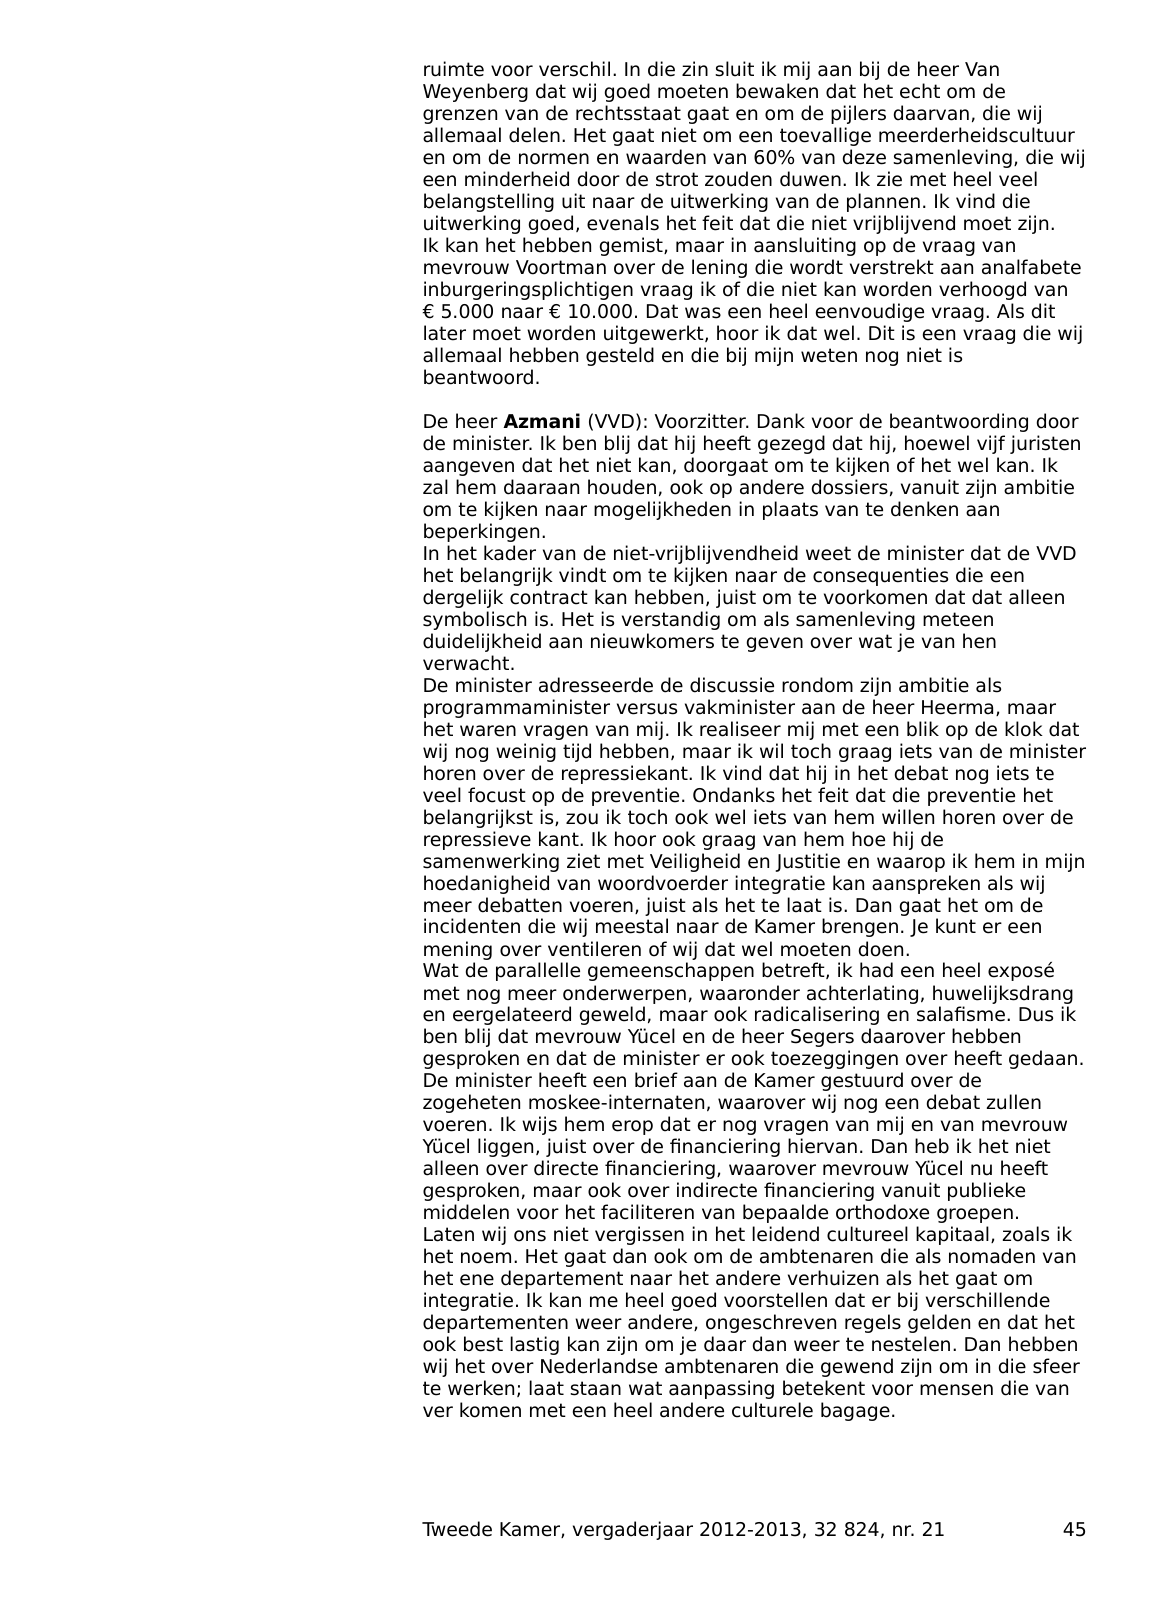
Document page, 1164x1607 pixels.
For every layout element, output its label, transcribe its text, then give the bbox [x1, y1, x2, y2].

text In het kader van de niet-vrijblijvendheid weet de minister dat de VVD het belangrijk vindt om te kijken naar de consequenties die een dergelijk contract kan hebben, juist om te voorkomen dat dat alleen symbolisch is. Het is verstandig om als samenleving meteen duidelijkheid aan nieuwkomers te geven over wat je van hen verwacht. [422, 543, 1087, 675]
text De heer Azmani (VVD): Voorzitter. Dank voor de beantwoording door de minister. Ik ben blij dat hij heeft gezegd dat hij, hoewel vijf juristen aangeven dat het niet kan, doorgaat om te kijken of het wel kan. Ik zal hem daaraan houden, ook op andere dossiers, vanuit zijn ambitie om te kijken naar mogelijkheden in plaats van te denken aan beperkingen. [422, 411, 1087, 543]
text Laten wij ons niet vergissen in het leidend cultureel kapitaal, zoals ik het noem. Het gaat dan ook om de ambtenaren die als nomaden van het ene departement naar het andere verhuizen als het gaat om integratie. Ik kan me heel goed voorstellen dat er bij verschillende departementen weer andere, ongeschreven regels gelden en dat het ook best lastig kan zijn om je daar dan weer te nestelen. Dan hebben wij het over Nederlandse ambtenaren die gewend zijn om in die sfeer te werken; laat staan wat aanpassing betekent voor mensen die van ver komen met een heel andere culturele bagage. [422, 1224, 1087, 1422]
text De minister adresseerde de discussie rondom zijn ambitie als programmaminister versus vakminister aan de heer Heerma, maar het waren vragen van mij. Ik realiseer mij met een blik op de klok dat wij nog weinig tijd hebben, maar ik wil toch graag iets van de minister horen over de repressiekant. Ik vind dat hij in het debat nog iets te veel focust op de preventie. Ondanks het feit dat die preventie het belangrijkst is, zou ik toch ook wel iets van hem willen horen over de repressieve kant. Ik hoor ook graag van hem hoe hij de samenwerking ziet met Veiligheid en Justitie en waarop ik hem in mijn hoedanigheid van woordvoerder integratie kan aanspreken als wij meer debatten voeren, juist als het te laat is. Dan gaat het om de incidenten die wij meestal naar de Kamer brengen. Je kunt er een mening over ventileren of wij dat wel moeten doen. [422, 675, 1087, 960]
text Ik kan het hebben gemist, maar in aansluiting op de vraag van mevrouw Voortman over de lening die wordt verstrekt aan analfabete inburgeringsplichtigen vraag ik of die niet kan worden verhoogd van € 5.000 naar € 10.000. Dat was een heel eenvoudige vraag. Als dit later moet worden uitgewerkt, hoor ik dat wel. Dit is een vraag die wij allemaal hebben gesteld en die bij mijn weten nog niet is beantwoord. [422, 235, 1087, 389]
text De minister heeft een brief aan de Kamer gestuurd over de zogeheten moskee-internaten, waarover wij nog een debat zullen voeren. Ik wijs hem erop dat er nog vragen van mij en van mevrouw Yücel liggen, juist over de financiering hiervan. Dan heb ik het niet alleen over directe financiering, waarover mevrouw Yücel nu heeft gesproken, maar ook over indirecte financiering vanuit publieke middelen voor het faciliteren van bepaalde orthodoxe groepen. [422, 1070, 1087, 1224]
text ruimte voor verschil. In die zin sluit ik mij aan bij de heer Van Weyenberg dat wij goed moeten bewaken dat het echt om de grenzen van de rechtsstaat gaat en om de pijlers daarvan, die wij allemaal delen. Het gaat niet om een toevallige meerderheidscultuur en om de normen en waarden van 60% van deze samenleving, die wij een minderheid door de strot zouden duwen. Ik zie met heel veel belangstelling uit naar de uitwerking van de plannen. Ik vind die uitwerking goed, evenals het feit dat die niet vrijblijvend moet zijn. [422, 59, 1087, 235]
text Wat de parallelle gemeenschappen betreft, ik had een heel exposé met nog meer onderwerpen, waaronder achterlating, huwelijksdrang en eergelateerd geweld, maar ook radicalisering en salafisme. Dus ik ben blij dat mevrouw Yücel en de heer Segers daarover hebben gesproken en dat de minister er ook toezeggingen over heeft gedaan. [422, 960, 1087, 1070]
